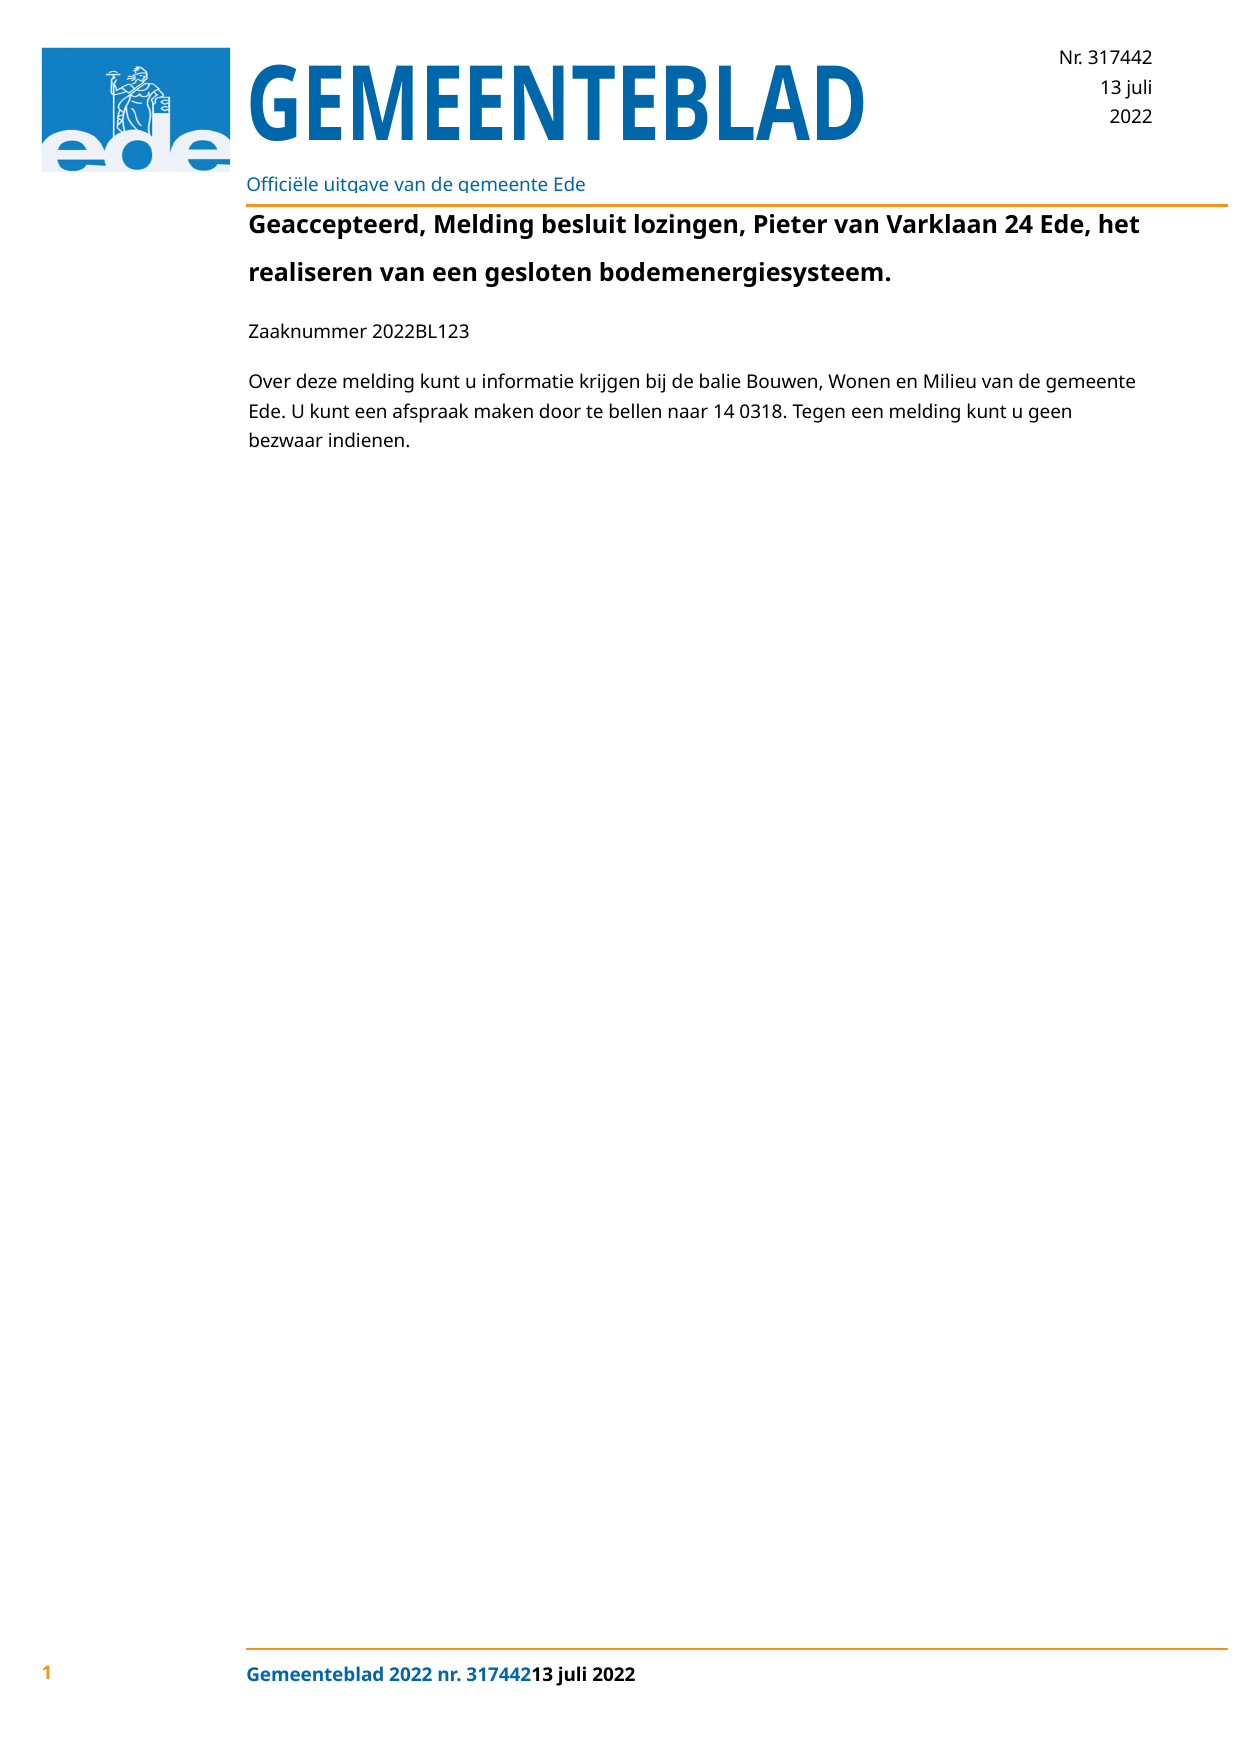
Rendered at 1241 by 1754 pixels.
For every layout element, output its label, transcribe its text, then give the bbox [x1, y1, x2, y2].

text Zaaknummer 2022BL123 [248, 318, 1152, 344]
text Over deze melding kunt u informatie krijgen bij de balie Bouwen, Wonen en Milieu van de gemeente Ede. U kunt een afspraak maken door te bellen naar 14 0318. Tegen een melding kunt u geen bezwaar indienen. [248, 368, 1152, 453]
text Geaccepteerd, Melding besluit lozingen, Pieter van Varklaan 24 Ede, het realiseren van een gesloten bodemenergiesysteem. [248, 207, 1152, 288]
picture [41, 47, 231, 172]
